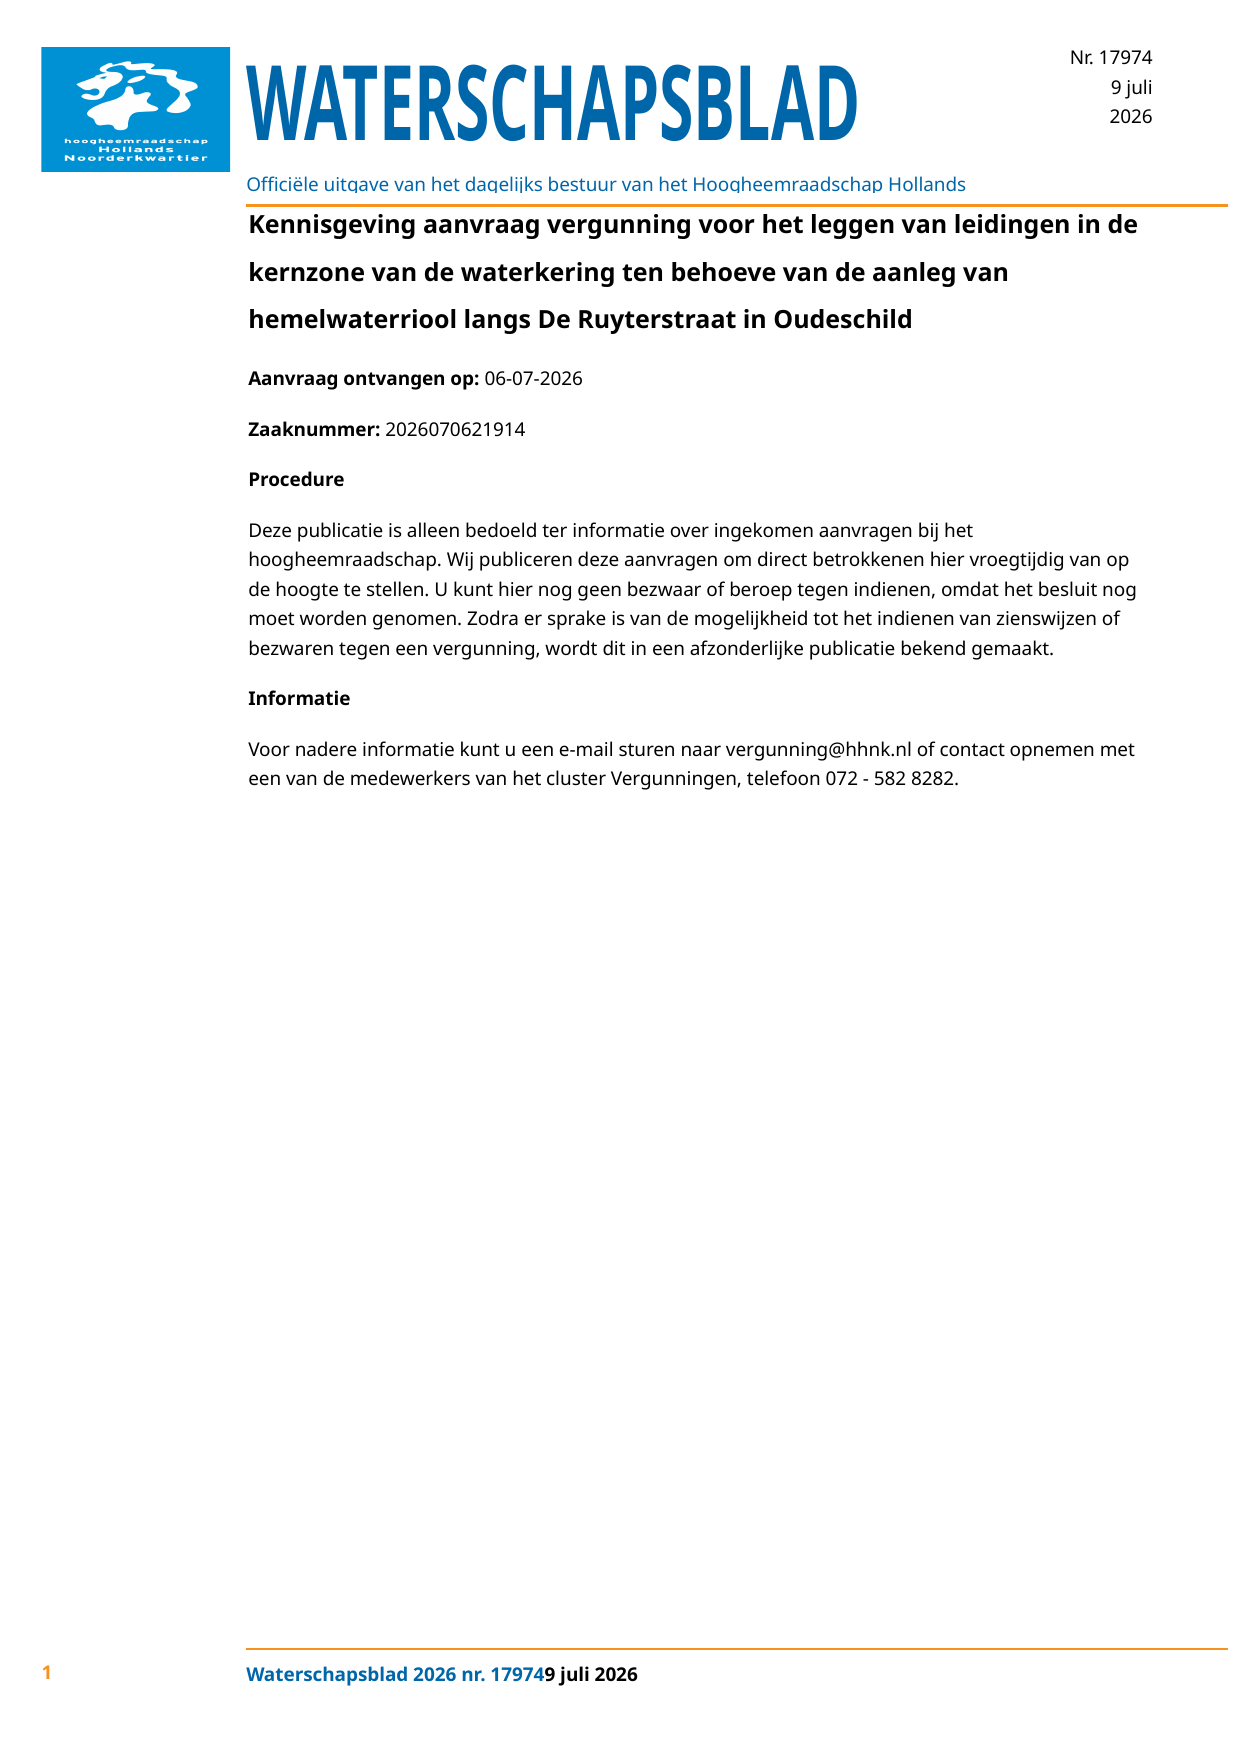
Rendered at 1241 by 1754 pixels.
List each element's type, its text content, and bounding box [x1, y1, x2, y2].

picture [88, 87, 157, 130]
text Informatie [248, 686, 1152, 711]
picture [129, 76, 144, 82]
text Procedure [248, 466, 1152, 492]
text Aanvraag ontvangen op: 06-07-2026 [248, 366, 1152, 391]
text Voor nadere informatie kunt u een e-mail sturen naar vergunning@hhnk.nl of contact opnemen met een van de medewerkers van het cluster Vergunningen, telefoon 072 - 582 8282. [248, 736, 1152, 791]
picture [118, 62, 197, 112]
text Zaaknummer: 2026070621914 [248, 416, 1152, 442]
text Kennisgeving aanvraag vergunning voor het leggen van leidingen in de kernzone van de waterkering ten behoeve van de aanleg van hemelwaterriool langs De Ruyterstraat in Oudeschild [248, 207, 1152, 336]
picture [78, 64, 122, 99]
text Deze publicatie is alleen bedoeld ter informatie over ingekomen aanvragen bij het hoogheemraadschap. Wij publiceren deze aanvragen om direct betrokkenen hier vroegtijdig van op de hoogte te stellen. U kunt hier nog geen bezwaar of beroep tegen indienen, omdat het besluit nog moet worden genomen. Zodra er sprake is van de mogelijkheid tot het indienen van zienswijzen of bezwaren tegen een vergunning, wordt dit in een afzonderlijke publicatie bekend gemaakt. [248, 517, 1152, 661]
